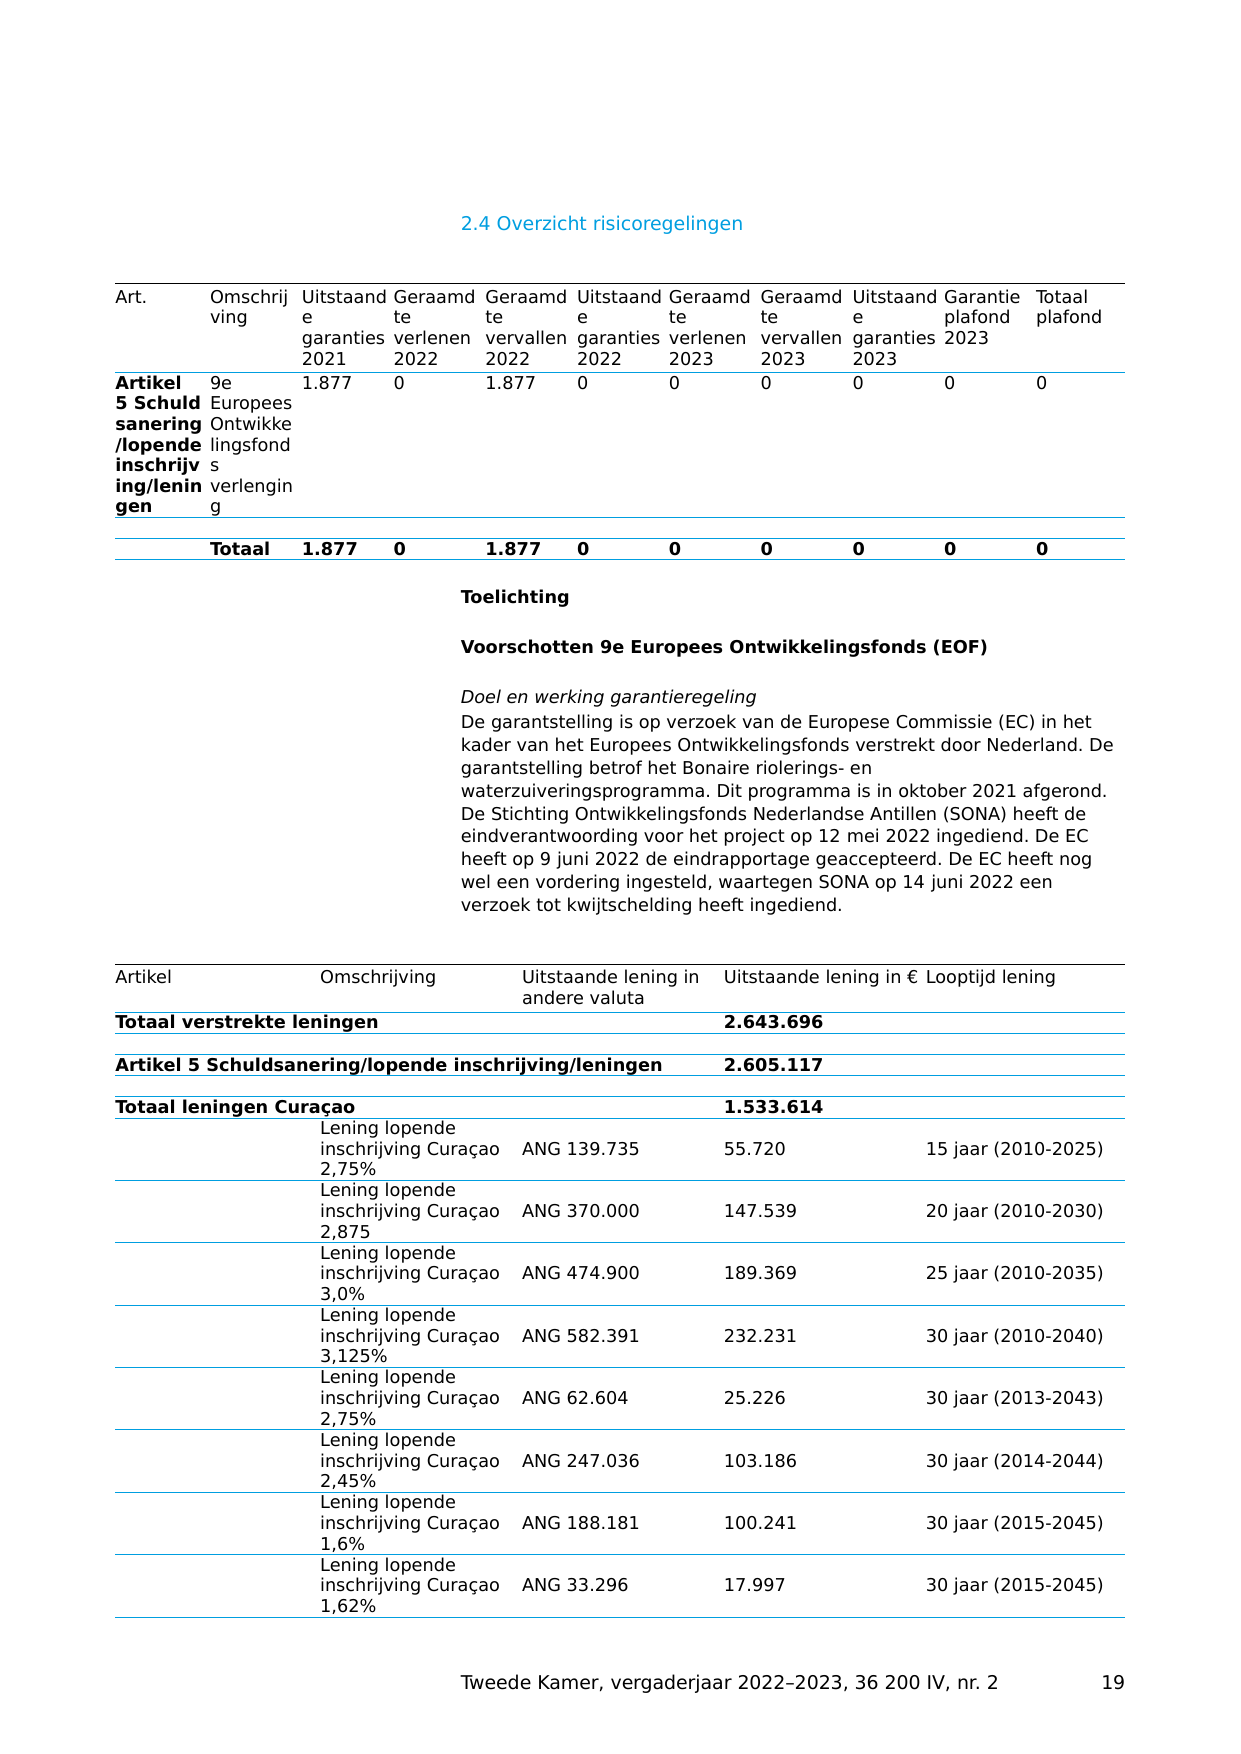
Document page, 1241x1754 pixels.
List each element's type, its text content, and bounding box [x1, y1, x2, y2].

table_cell 1.533.614 [721, 1097, 923, 1117]
table_cell 1.877 [299, 539, 390, 559]
table_cell 0 [390, 539, 482, 559]
table_cell 2.643.696 [721, 1013, 923, 1033]
table_cell Uitstaande lening in andere valuta [519, 965, 721, 1012]
table_cell 17.997 [721, 1555, 923, 1617]
table_cell [923, 1013, 1125, 1033]
table_cell [115, 1119, 317, 1180]
table_cell 0 [1033, 539, 1125, 559]
table_cell ANG 188.181 [519, 1493, 721, 1554]
table_cell Lening lopende inschrijving Curaçao 3,125% [317, 1306, 519, 1367]
table_cell Geraamd te verlenen 2022 [390, 284, 482, 372]
table_cell [317, 1034, 519, 1054]
table_cell [721, 1076, 923, 1096]
table_cell 25.226 [721, 1368, 923, 1429]
table_cell 30 jaar (2010-2040) [923, 1306, 1125, 1367]
table_header Tabel 7 Overzicht verstrekte garanties (bedragen x € 1.000) [115, 258, 1125, 283]
table_cell [299, 518, 390, 538]
table_cell 0 [941, 373, 1033, 517]
table_cell Lening lopende inschrijving Curaçao 2,45% [317, 1430, 519, 1492]
table_cell 0 [849, 539, 941, 559]
table_cell 100.241 [721, 1493, 923, 1554]
table_cell 0 [941, 539, 1033, 559]
table_cell Geraamd te vervallen 2022 [482, 284, 574, 372]
text Toelichting [461, 585, 1125, 608]
table_cell [923, 1055, 1125, 1075]
table_cell [519, 1034, 721, 1054]
table_cell [115, 1493, 317, 1554]
table_cell ANG 582.391 [519, 1306, 721, 1367]
table_cell 2.605.117 [721, 1055, 923, 1075]
table_cell Lening lopende inschrijving Curaçao 2,75% [317, 1368, 519, 1429]
table_cell [115, 539, 207, 559]
table_cell 0 [666, 539, 757, 559]
table_cell Artikel 5 Schuldsanering/lopende inschrijving/leningen [115, 373, 207, 517]
table_cell Totaal [207, 539, 299, 559]
table_cell [849, 518, 941, 538]
table_cell 1.877 [299, 373, 390, 517]
table_cell Totaal verstrekte leningen [115, 1013, 721, 1033]
table_cell [115, 1243, 317, 1304]
table_cell Lening lopende inschrijving Curaçao 1,6% [317, 1493, 519, 1554]
table_cell [115, 1368, 317, 1429]
table_cell 15 jaar (2010-2025) [923, 1119, 1125, 1180]
table_cell 20 jaar (2010-2030) [923, 1181, 1125, 1242]
table_cell Uitstaande garanties 2023 [849, 284, 941, 372]
table_cell ANG 139.735 [519, 1119, 721, 1180]
table_cell ANG 247.036 [519, 1430, 721, 1492]
title 2.4 Overzicht risicoregelingen [461, 213, 1125, 235]
table_cell Lening lopende inschrijving Curaçao 2,75% [317, 1119, 519, 1180]
table_cell 103.186 [721, 1430, 923, 1492]
table_cell 0 [1033, 373, 1125, 517]
table_cell 0 [758, 539, 849, 559]
table_cell Lening lopende inschrijving Curaçao 3,0% [317, 1243, 519, 1304]
table_cell [115, 1034, 317, 1054]
table_cell [482, 518, 574, 538]
table_cell [1033, 518, 1125, 538]
table_cell [941, 518, 1033, 538]
table_cell [115, 518, 207, 538]
table_cell 30 jaar (2015-2045) [923, 1493, 1125, 1554]
table_cell 0 [574, 373, 666, 517]
table_cell [923, 1076, 1125, 1096]
table_cell 0 [849, 373, 941, 517]
table_cell Looptijd lening [923, 965, 1125, 1012]
table_cell [923, 1034, 1125, 1054]
table_cell 0 [574, 539, 666, 559]
table_cell 189.369 [721, 1243, 923, 1304]
table_cell 55.720 [721, 1119, 923, 1180]
table_cell [666, 518, 757, 538]
table_cell Artikel [115, 965, 317, 1012]
table_cell Omschrijving [317, 965, 519, 1012]
table_cell Uitstaande garanties 2022 [574, 284, 666, 372]
table_cell Artikel 5 Schuldsanering/lopende inschrijving/leningen [115, 1055, 721, 1075]
table_cell Uitstaande lening in € [721, 965, 923, 1012]
table_cell [317, 1076, 519, 1096]
table_cell Art. [115, 284, 207, 372]
table_cell 232.231 [721, 1306, 923, 1367]
table_cell ANG 370.000 [519, 1181, 721, 1242]
table_cell [923, 1097, 1125, 1117]
table_cell 30 jaar (2013-2043) [923, 1368, 1125, 1429]
table_cell [115, 1306, 317, 1367]
table_cell [115, 1181, 317, 1242]
table_cell 147.539 [721, 1181, 923, 1242]
table_cell [721, 1034, 923, 1054]
table_cell [115, 1076, 317, 1096]
table_cell 30 jaar (2014-2044) [923, 1430, 1125, 1492]
table_cell Totaal plafond [1033, 284, 1125, 372]
table_cell Lening lopende inschrijving Curaçao 1,62% [317, 1555, 519, 1617]
table_cell ANG 62.604 [519, 1368, 721, 1429]
table_cell Geraamd te vervallen 2023 [758, 284, 849, 372]
table_cell [519, 1076, 721, 1096]
table_cell 1.877 [482, 539, 574, 559]
text Voorschotten 9e Europees Ontwikkelingsfonds (EOF) [461, 635, 1125, 658]
table_cell Totaal leningen Curaçao [115, 1097, 721, 1117]
table_cell 30 jaar (2015-2045) [923, 1555, 1125, 1617]
text De garantstelling is op verzoek van de Europese Commissie (EC) in het kader van het Europees Ontwikkelingsfonds verstrekt door Nederland. De garantstelling betrof het Bonaire riolerings- en waterzuiveringsprogramma. Dit programma is in oktober 2021 afgerond. De Stichting Ontwikkelingsfonds Nederlandse Antillen (SONA) heeft de eindverantwoording voor het project op 12 mei 2022 ingediend. De EC heeft op 9 juni 2022 de eindrapportage geaccepteerd. De EC heeft nog wel een vordering ingesteld, waartegen SONA op 14 juni 2022 een verzoek tot kwijtschelding heeft ingediend. [461, 710, 1125, 916]
table_cell [390, 518, 482, 538]
table_cell [115, 1555, 317, 1617]
table_cell ANG 33.296 [519, 1555, 721, 1617]
table_cell [115, 1430, 317, 1492]
table_cell 0 [666, 373, 757, 517]
table_cell Geraamd te verlenen 2023 [666, 284, 757, 372]
table_cell Uitstaande garanties 2021 [299, 284, 390, 372]
table_cell ANG 474.900 [519, 1243, 721, 1304]
table_cell [758, 518, 849, 538]
text Doel en werking garantieregeling [461, 685, 1125, 708]
table_cell 1.877 [482, 373, 574, 517]
table_cell 0 [390, 373, 482, 517]
table_cell 25 jaar (2010-2035) [923, 1243, 1125, 1304]
table_cell Garantieplafond 2023 [941, 284, 1033, 372]
table_cell 9e Europees Ontwikkelingsfonds verlenging [207, 373, 299, 517]
table_cell [207, 518, 299, 538]
table_cell [574, 518, 666, 538]
table_cell Lening lopende inschrijving Curaçao 2,875 [317, 1181, 519, 1242]
table_cell Omschrijving [207, 284, 299, 372]
table_cell 0 [758, 373, 849, 517]
table_header Tabel 8 Overzicht verstrekte leningen (bedragen x € 1.000) (stand per 1 augustus 2022) [115, 939, 1125, 964]
